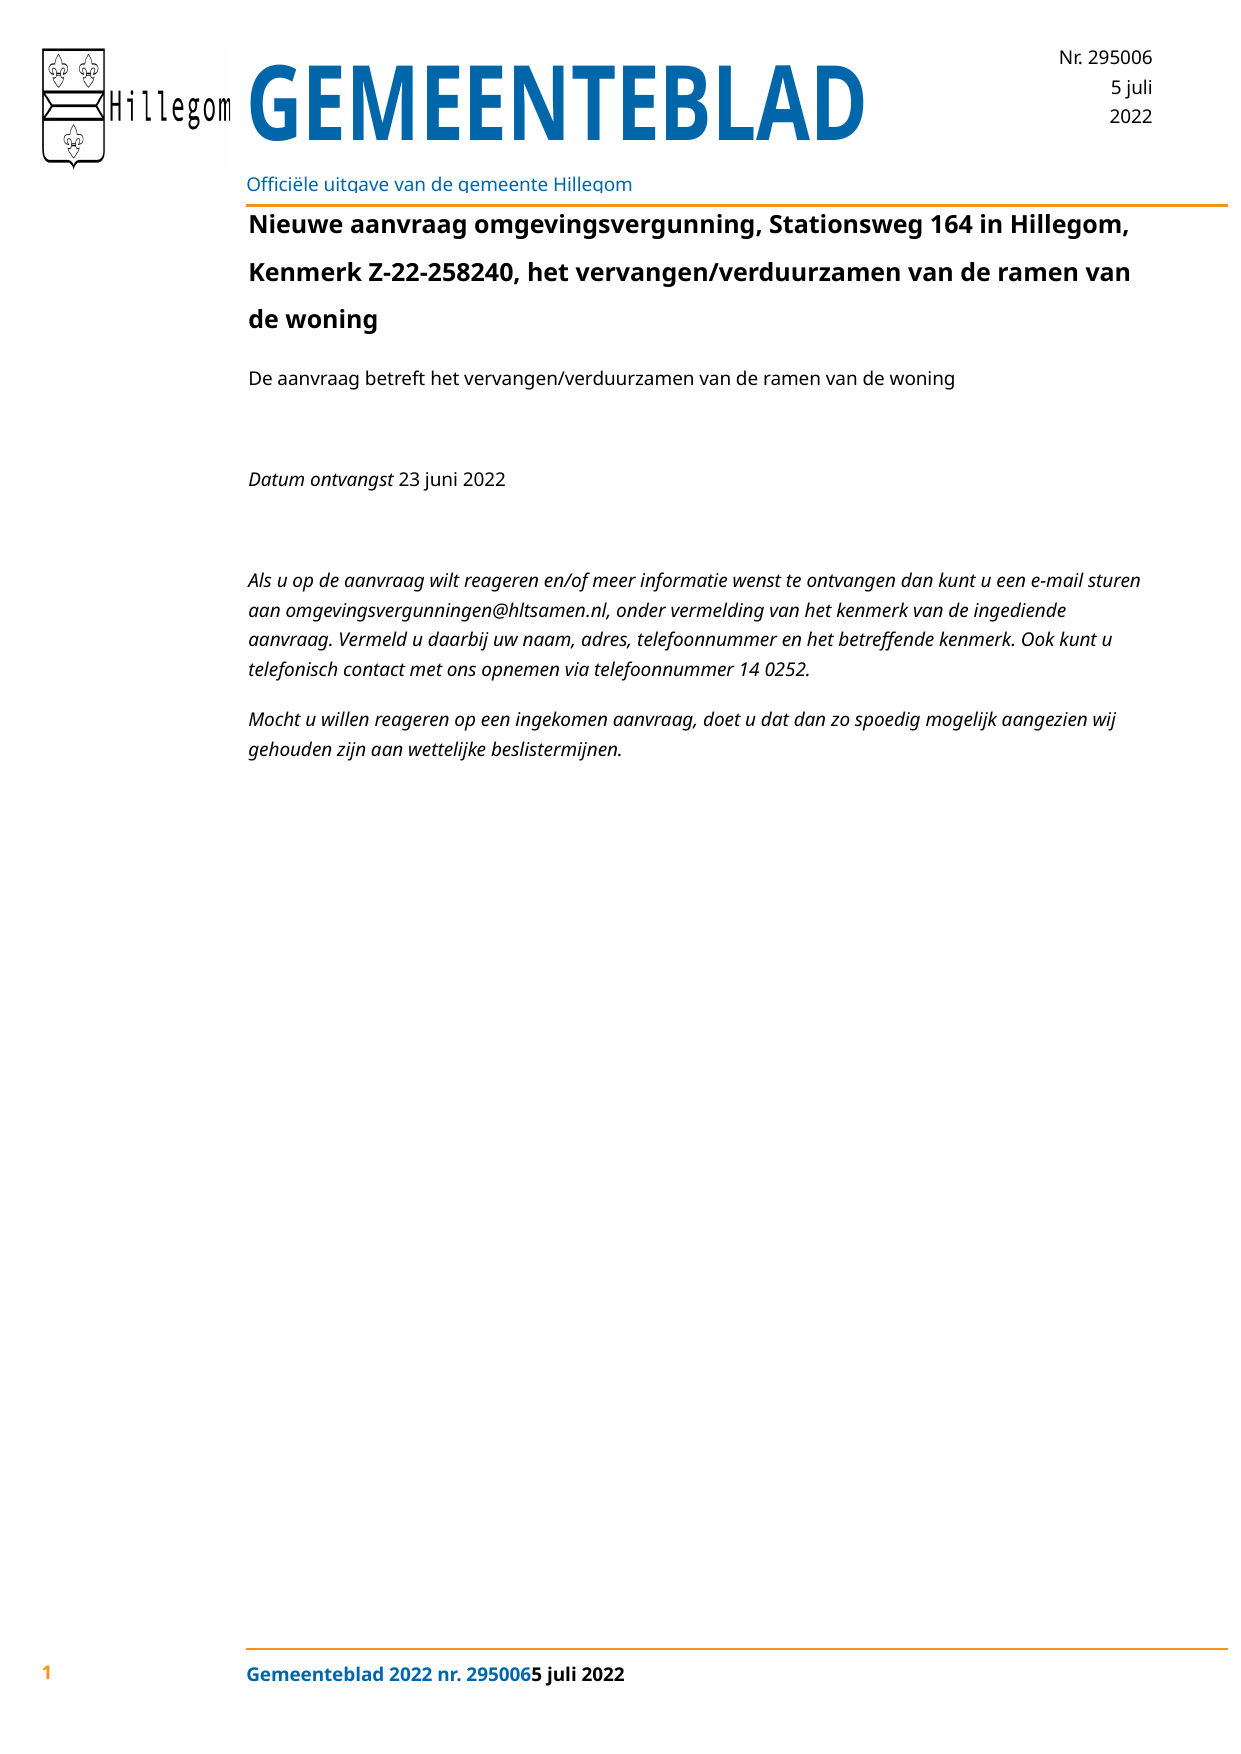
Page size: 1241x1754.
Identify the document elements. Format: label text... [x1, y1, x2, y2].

text De aanvraag betreft het vervangen/verduurzamen van de ramen van de woning [248, 366, 1152, 391]
text Mocht u willen reageren op een ingekomen aanvraag, doet u dat dan zo spoedig mogelijk aangezien wij gehouden zijn aan wettelijke beslistermijnen. [248, 706, 1152, 762]
picture [41, 47, 231, 172]
text Nieuwe aanvraag omgevingsvergunning, Stationsweg 164 in Hillegom, Kenmerk Z-22-258240, het vervangen/verduurzamen van de ramen van de woning [248, 207, 1152, 336]
text Datum ontvangst 23 juni 2022 [248, 466, 1152, 492]
text Als u op de aanvraag wilt reageren en/of meer informatie wenst te ontvangen dan kunt u een e-mail sturen aan omgevingsvergunningen@hltsamen.nl, onder vermelding van het kenmerk van de ingediende aanvraag. Vermeld u daarbij uw naam, adres, telefoonnummer en het betreffende kenmerk. Ook kunt u telefonisch contact met ons opnemen via telefoonnummer 14 0252. [248, 567, 1152, 682]
